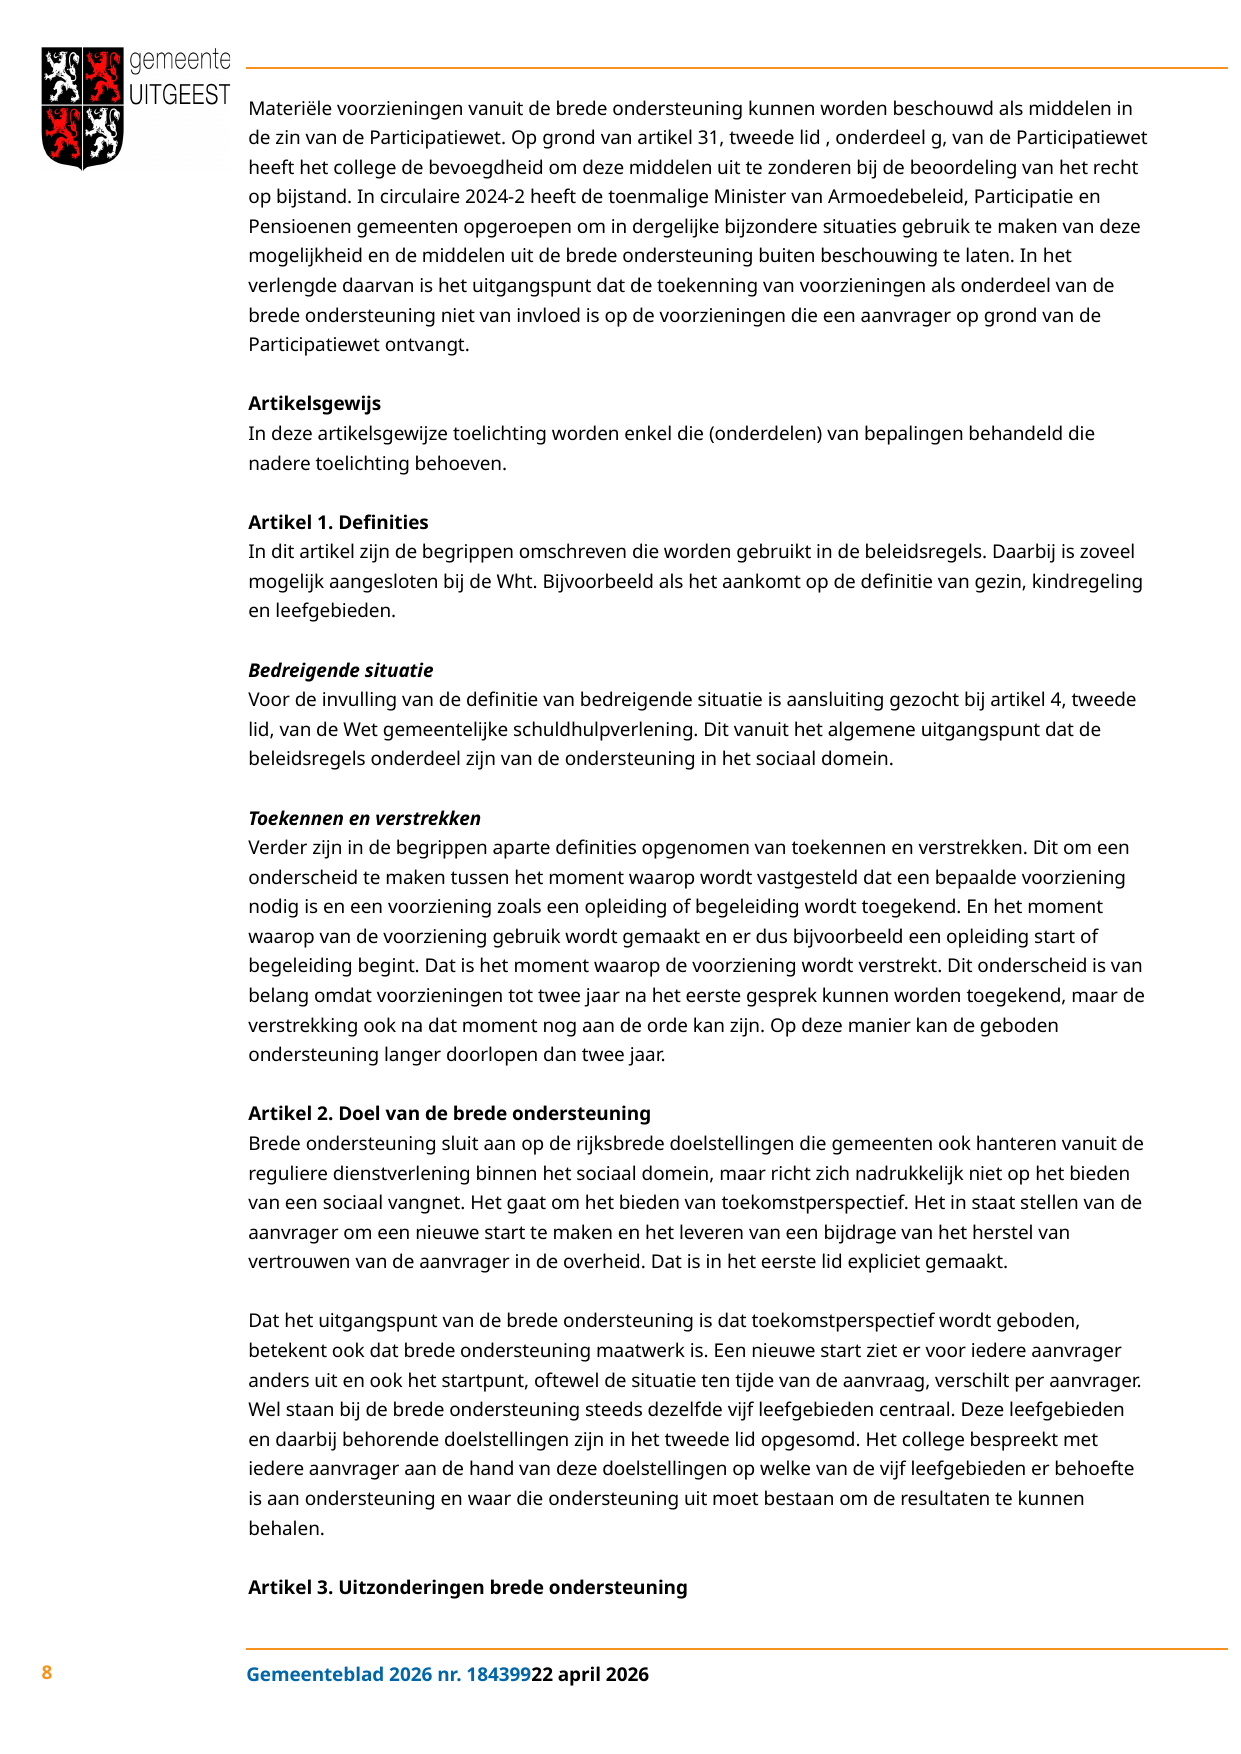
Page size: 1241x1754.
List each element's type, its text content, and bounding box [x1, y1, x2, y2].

text Materiële voorzieningen vanuit de brede ondersteuning kunnen worden beschouwd als middelen in de zin van de Participatiewet. Op grond van artikel 31, tweede lid , onderdeel g, van de Participatiewet heeft het college de bevoegdheid om deze middelen uit te zonderen bij de beoordeling van het recht op bijstand. In circulaire 2024-2 heeft de toenmalige Minister van Armoedebeleid, Participatie en Pensioenen gemeenten opgeroepen om in dergelijke bijzondere situaties gebruik te maken van deze mogelijkheid en de middelen uit de brede ondersteuning buiten beschouwing te laten. In het verlengde daarvan is het uitgangspunt dat de toekenning van voorzieningen als onderdeel van de brede ondersteuning niet van invloed is op de voorzieningen die een aanvrager op grond van de Participatiewet ontvangt. [248, 95, 1152, 357]
text Artikel 2. Doel van de brede ondersteuning [248, 1101, 1152, 1126]
text In dit artikel zijn de begrippen omschreven die worden gebruikt in de beleidsregels. Daarbij is zoveel mogelijk aangesloten bij de Wht. Bijvoorbeeld als het aankomt op de definitie van gezin, kindregeling en leefgebieden. [248, 538, 1152, 623]
picture [41, 47, 231, 172]
text Bedreigende situatie [248, 657, 1152, 683]
text Brede ondersteuning sluit aan op de rijksbrede doelstellingen die gemeenten ook hanteren vanuit de reguliere dienstverlening binnen het sociaal domein, maar richt zich nadrukkelijk niet op het bieden van een sociaal vangnet. Het gaat om het bieden van toekomstperspectief. Het in staat stellen van de aanvrager om een nieuwe start te maken en het leveren van een bijdrage van het herstel van vertrouwen van de aanvrager in de overheid. Dat is in het eerste lid expliciet gemaakt. [248, 1130, 1152, 1274]
text Voor de invulling van de definitie van bedreigende situatie is aansluiting gezocht bij artikel 4, tweede lid, van de Wet gemeentelijke schuldhulpverlening. Dit vanuit het algemene uitgangspunt dat de beleidsregels onderdeel zijn van de ondersteuning in het sociaal domein. [248, 686, 1152, 771]
text Dat het uitgangspunt van de brede ondersteuning is dat toekomstperspectief wordt geboden, betekent ook dat brede ondersteuning maatwerk is. Een nieuwe start ziet er voor iedere aanvrager anders uit en ook het startpunt, oftewel de situatie ten tijde van de aanvraag, verschilt per aanvrager. Wel staan bij de brede ondersteuning steeds dezelfde vijf leefgebieden centraal. Deze leefgebieden en daarbij behorende doelstellingen zijn in het tweede lid opgesomd. Het college bespreekt met iedere aanvrager aan de hand van deze doelstellingen op welke van de vijf leefgebieden er behoefte is aan ondersteuning en waar die ondersteuning uit moet bestaan om de resultaten te kunnen behalen. [248, 1308, 1152, 1541]
text In deze artikelsgewijze toelichting worden enkel die (onderdelen) van bepalingen behandeld die nadere toelichting behoeven. [248, 420, 1152, 476]
text Verder zijn in de begrippen aparte definities opgenomen van toekennen en verstrekken. Dit om een onderscheid te maken tussen het moment waarop wordt vastgesteld dat een bepaalde voorziening nodig is en een voorziening zoals een opleiding of begeleiding wordt toegekend. En het moment waarop van de voorziening gebruik wordt gemaakt en er dus bijvoorbeeld een opleiding start of begeleiding begint. Dat is het moment waarop de voorziening wordt verstrekt. Dit onderscheid is van belang omdat voorzieningen tot twee jaar na het eerste gesprek kunnen worden toegekend, maar de verstrekking ook na dat moment nog aan de orde kan zijn. Op deze manier kan de geboden ondersteuning langer doorlopen dan twee jaar. [248, 834, 1152, 1067]
text Toekennen en verstrekken [248, 805, 1152, 831]
text Artikelsgewijs [248, 391, 1152, 416]
text Artikel 3. Uitzonderingen brede ondersteuning [248, 1574, 1152, 1600]
text Artikel 1. Definities [248, 509, 1152, 535]
